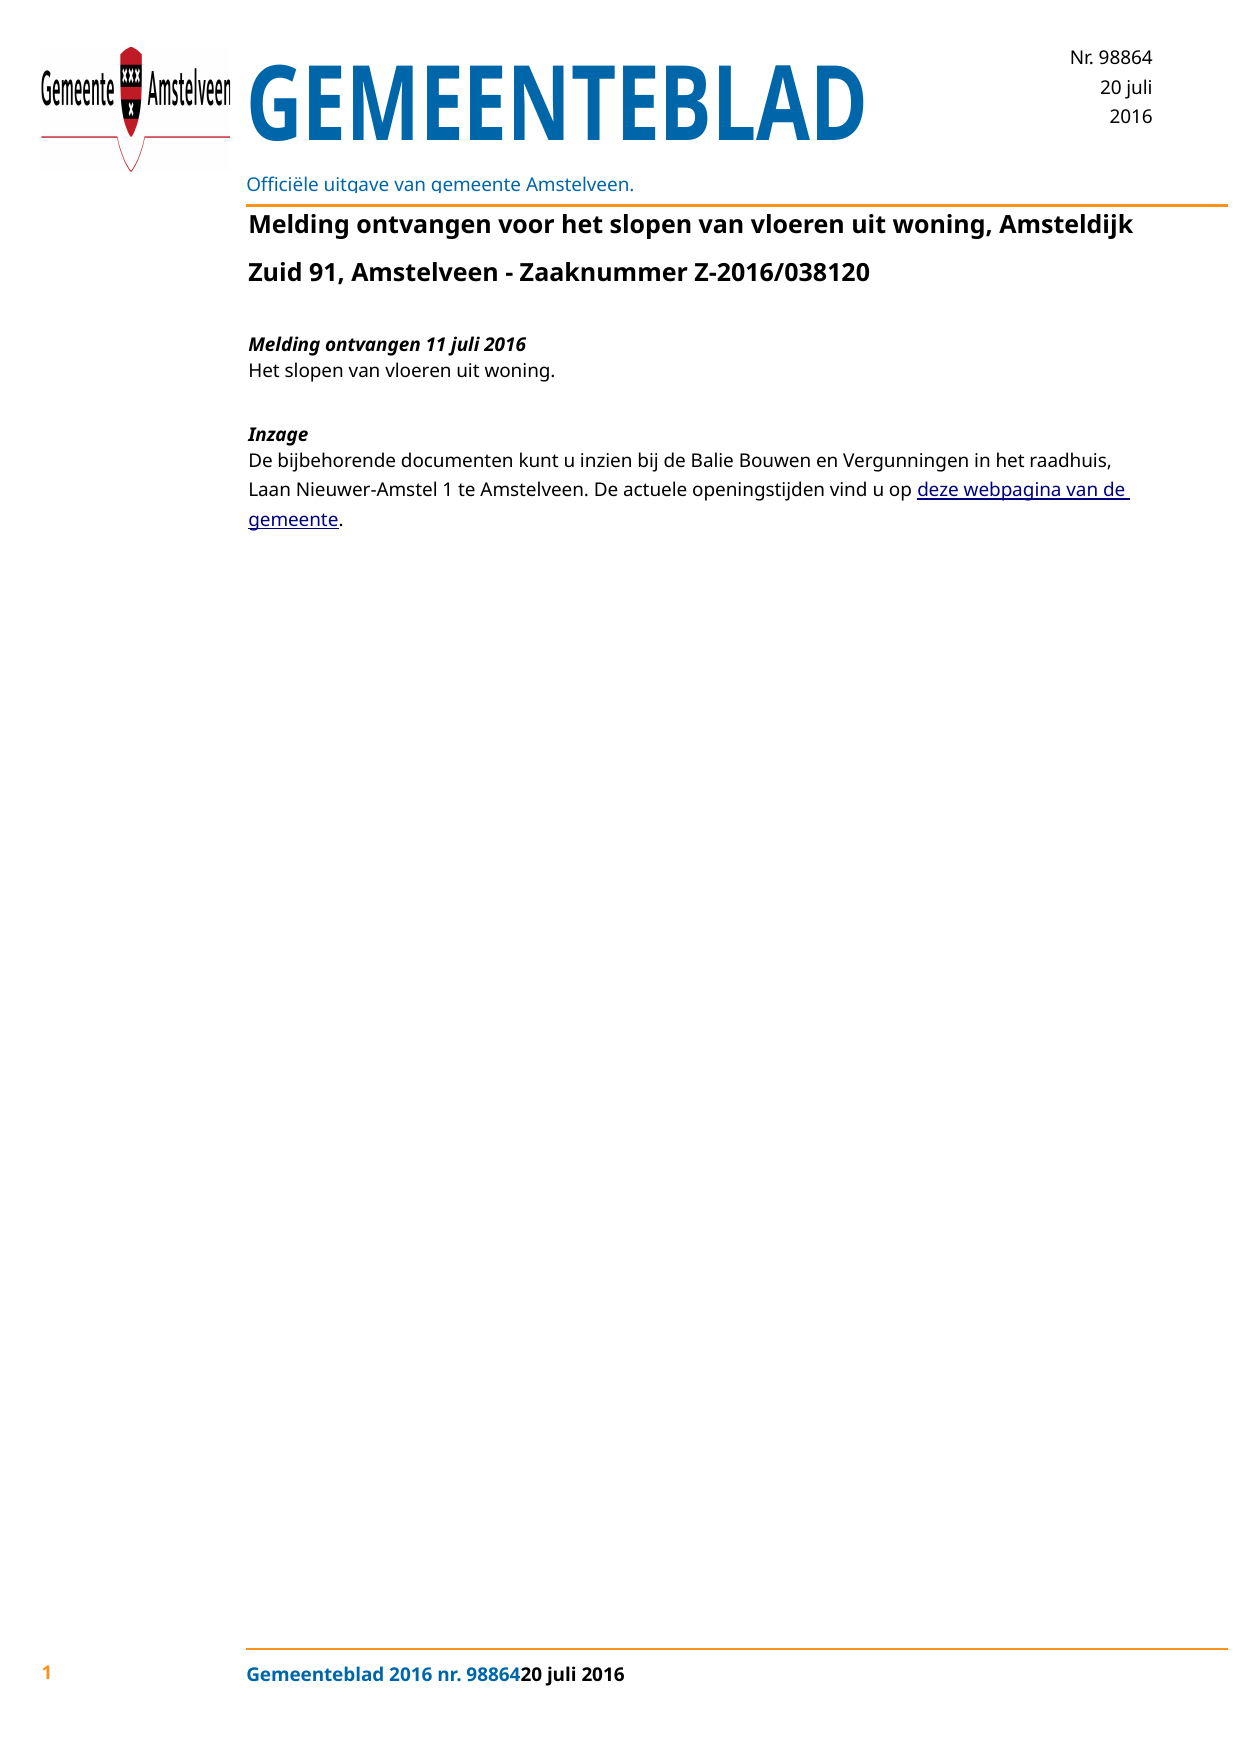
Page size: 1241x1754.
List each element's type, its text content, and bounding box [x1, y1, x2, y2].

text Inzage [248, 421, 1152, 447]
text De bijbehorende documenten kunt u inzien bij de Balie Bouwen en Vergunningen in het raadhuis, Laan Nieuwer-Amstel 1 te Amstelveen. De actuele openingstijden vind u op deze webpagina van de gemeente. [248, 447, 1152, 532]
text Melding ontvangen voor het slopen van vloeren uit woning, Amsteldijk Zuid 91, Amstelveen - Zaaknummer Z-2016/038120 [248, 207, 1152, 288]
picture [41, 47, 231, 172]
text Het slopen van vloeren uit woning. [248, 357, 1152, 383]
text Melding ontvangen 11 juli 2016 [248, 331, 1152, 357]
